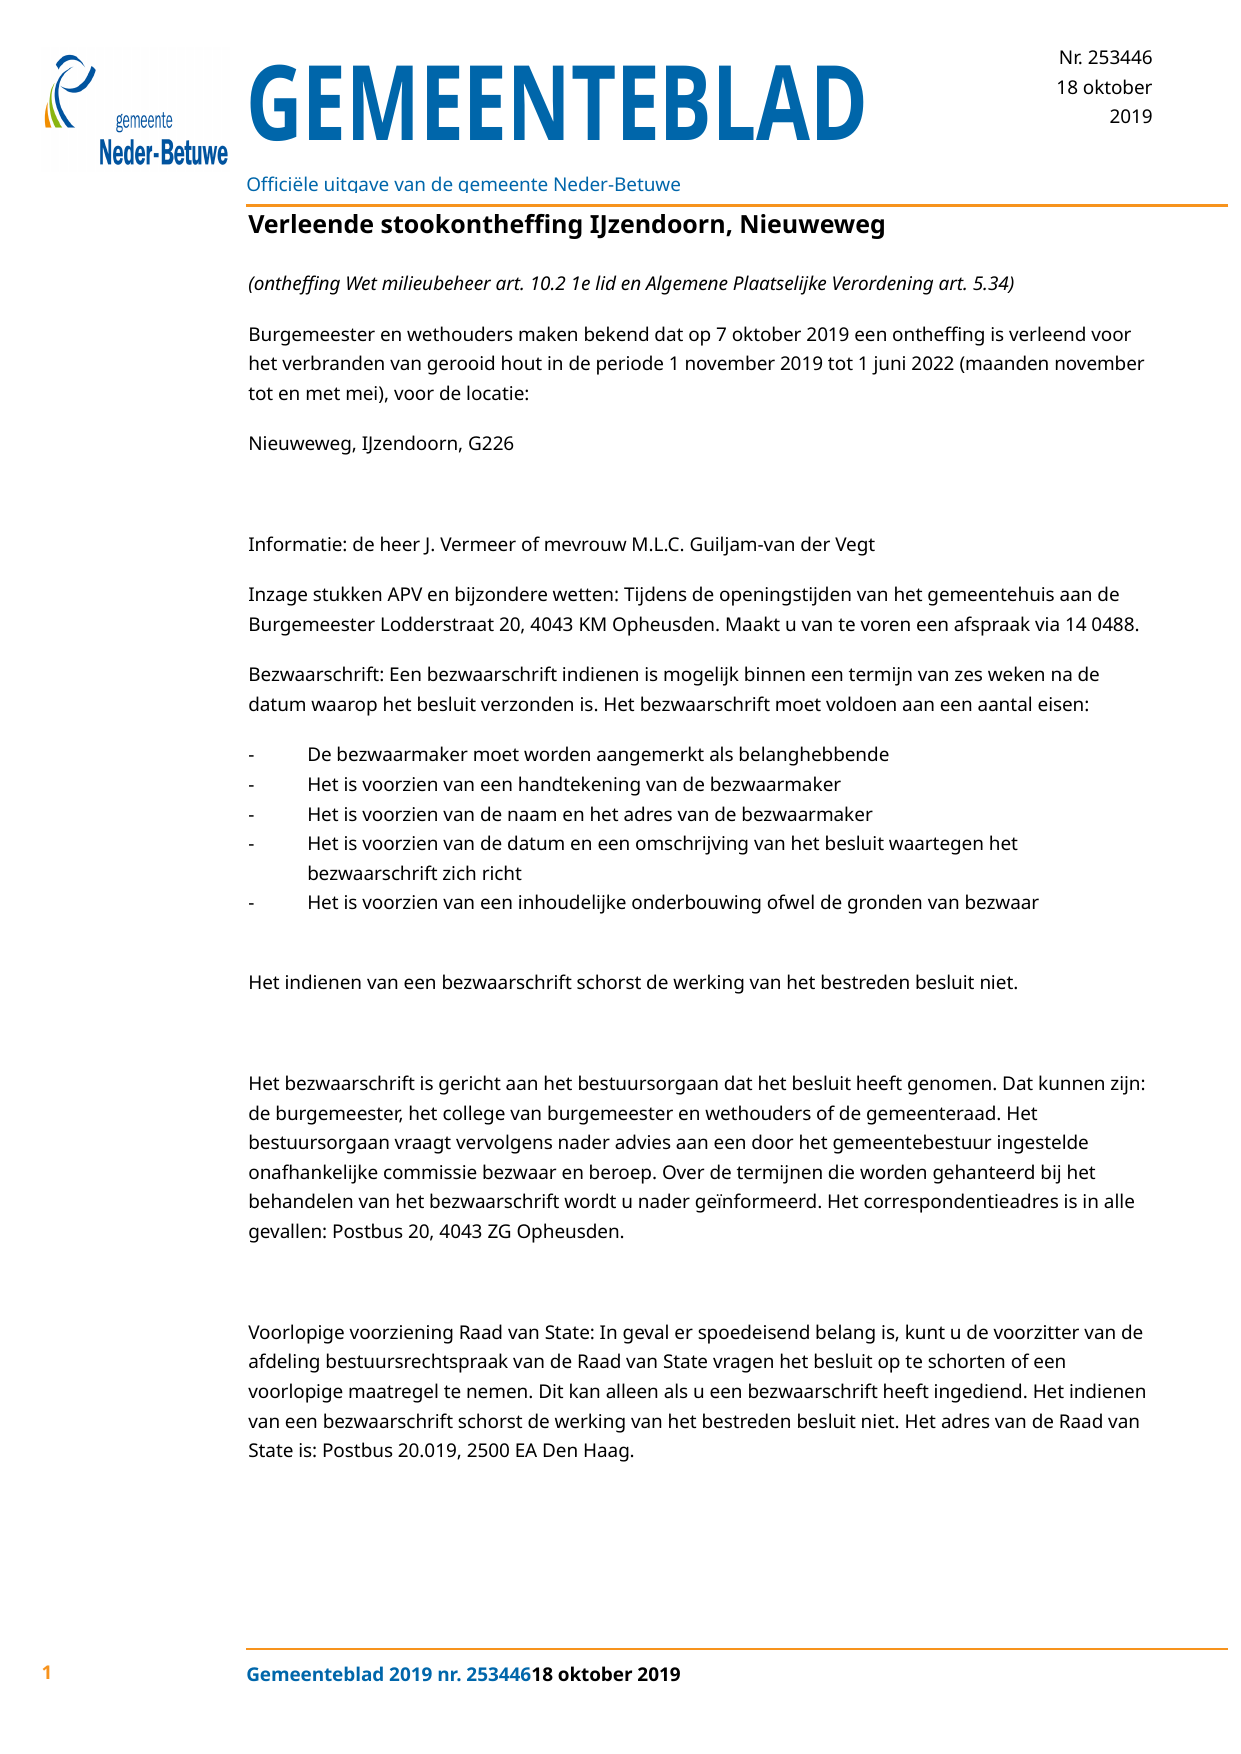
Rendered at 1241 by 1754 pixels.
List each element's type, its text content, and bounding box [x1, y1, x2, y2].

text Inzage stukken APV en bijzondere wetten: Tijdens de openingstijden van het gemeentehuis aan de Burgemeester Lodderstraat 20, 4043 KM Opheusden. Maakt u van te voren een afspraak via 14 0488. [248, 582, 1152, 637]
text Voorlopige voorziening Raad van State: In geval er spoedeisend belang is, kunt u de voorzitter van de afdeling bestuursrechtspraak van de Raad van State vragen het besluit op te schorten of een voorlopige maatregel te nemen. Dit kan alleen als u een bezwaarschrift heeft ingediend. Het indienen van een bezwaarschrift schorst de werking van het bestreden besluit niet. Het adres van de Raad van State is: Postbus 20.019, 2500 EA Den Haag. [248, 1319, 1152, 1463]
text Bezwaarschrift: Een bezwaarschrift indienen is mogelijk binnen een termijn van zes weken na de datum waarop het besluit verzonden is. Het bezwaarschrift moet voldoen aan een aantal eisen: [248, 662, 1152, 717]
text Burgemeester en wethouders maken bekend dat op 7 oktober 2019 een ontheffing is verleend voor het verbranden van gerooid hout in de periode 1 november 2019 tot 1 juni 2022 (maanden november tot en met mei), voor de locatie: [248, 321, 1152, 406]
list De bezwaarmaker moet worden aangemerkt als belanghebbende [248, 742, 1152, 767]
picture [41, 47, 231, 172]
text (ontheffing Wet milieubeheer art. 10.2 1e lid en Algemene Plaatselijke Verordening art. 5.34) [248, 270, 1152, 296]
text Verleende stookontheffing IJzendoorn, Nieuweweg [248, 207, 1152, 241]
text Het indienen van een bezwaarschrift schorst de werking van het bestreden besluit niet. [248, 969, 1152, 995]
list Het is voorzien van een inhoudelijke onderbouwing ofwel de gronden van bezwaar [248, 889, 1152, 915]
list Het is voorzien van een handtekening van de bezwaarmaker [248, 771, 1152, 797]
text Informatie: de heer J. Vermeer of mevrouw M.L.C. Guiljam-van der Vegt [248, 531, 1152, 557]
text Het bezwaarschrift is gericht aan het bestuursorgaan dat het besluit heeft genomen. Dat kunnen zijn: de burgemeester, het college van burgemeester en wethouders of de gemeenteraad. Het bestuursorgaan vraagt vervolgens nader advies aan een door het gemeentebestuur ingestelde onafhankelijke commissie bezwaar en beroep. Over de termijnen die worden gehanteerd bij het behandelen van het bezwaarschrift wordt u nader geïnformeerd. Het correspondentieadres is in alle gevallen: Postbus 20, 4043 ZG Opheusden. [248, 1070, 1152, 1244]
list Het is voorzien van de datum en een omschrijving van het besluit waartegen het bezwaarschrift zich richt [248, 830, 1152, 886]
text Nieuweweg, IJzendoorn, G226 [248, 430, 1152, 456]
list Het is voorzien van de naam en het adres van de bezwaarmaker [248, 801, 1152, 826]
